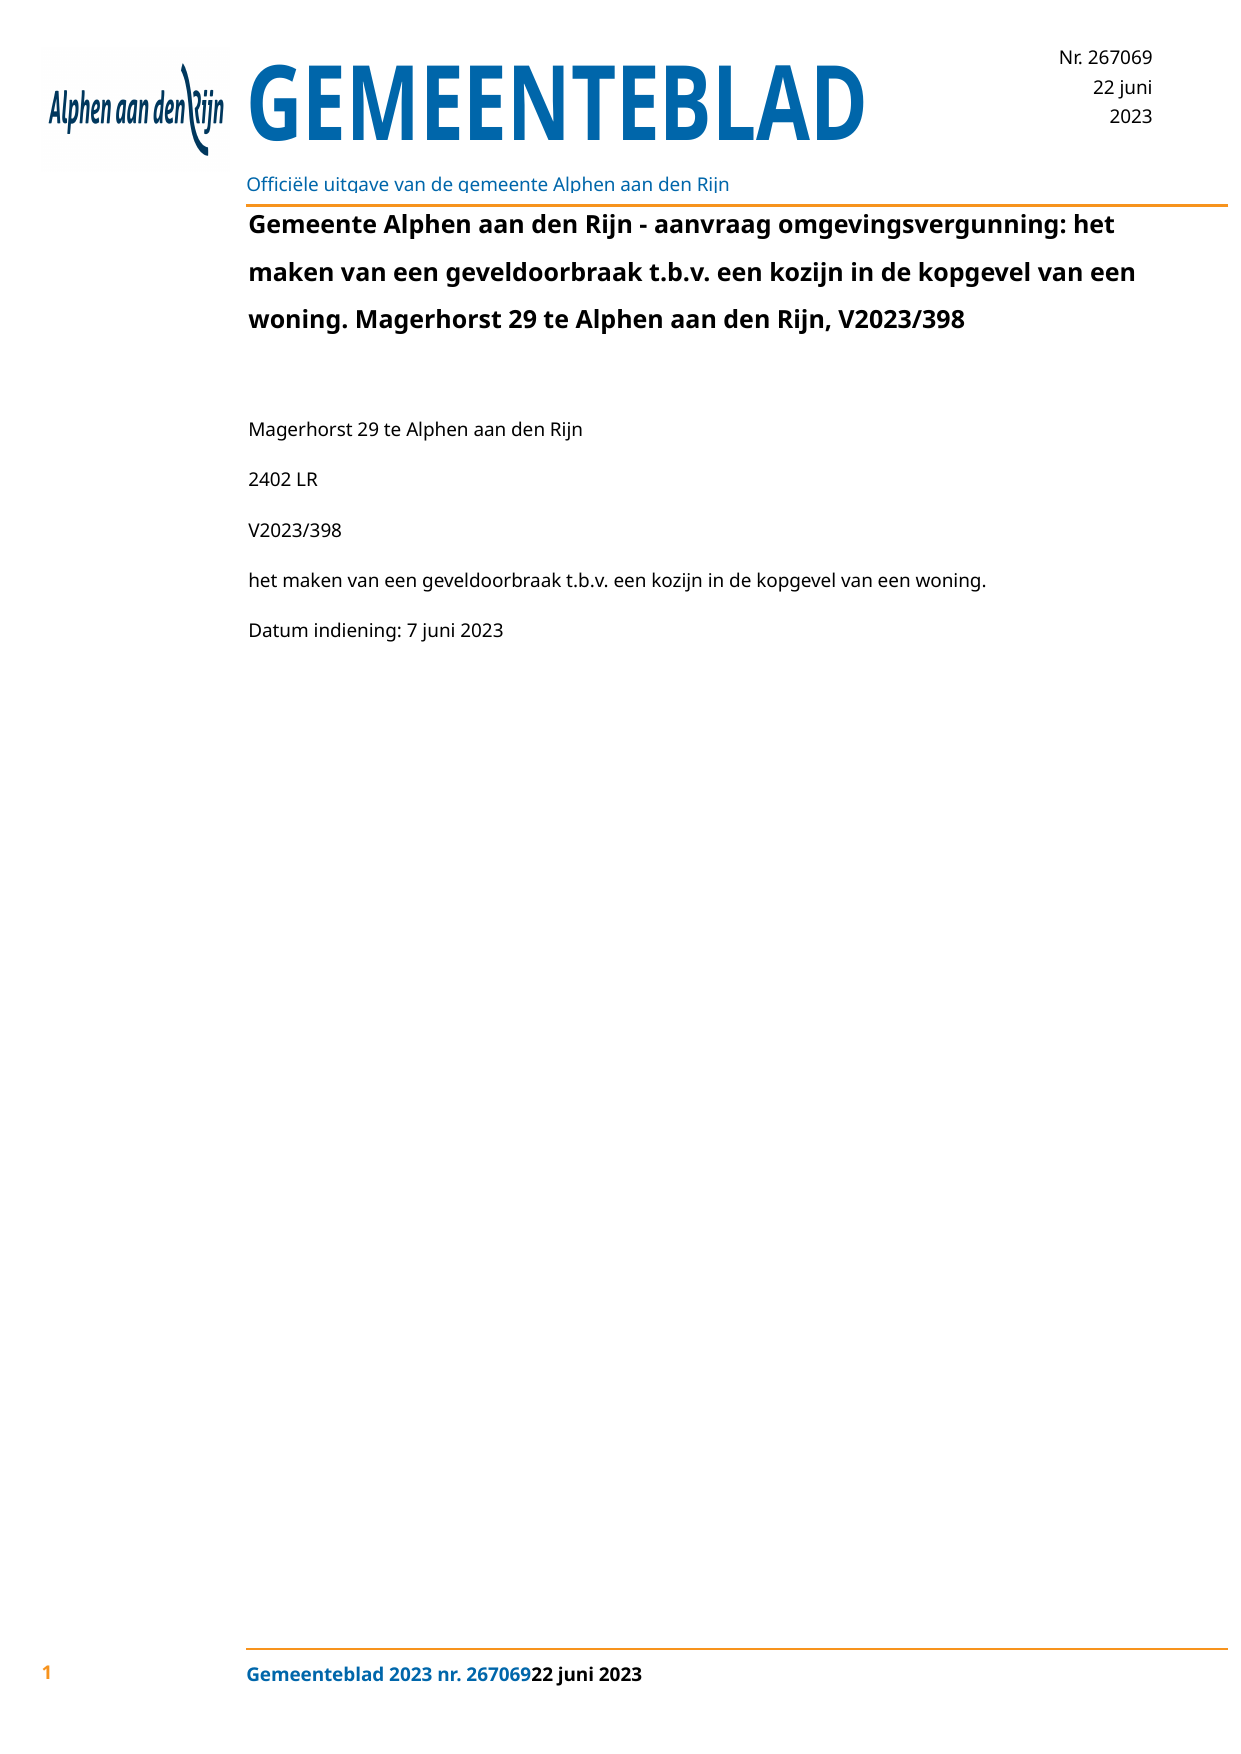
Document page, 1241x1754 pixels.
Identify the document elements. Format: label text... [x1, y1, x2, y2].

text 2402 LR [248, 466, 1152, 492]
picture [41, 47, 231, 172]
text V2023/398 [248, 517, 1152, 542]
text Gemeente Alphen aan den Rijn - aanvraag omgevingsvergunning: het maken van een geveldoorbraak t.b.v. een kozijn in de kopgevel van een woning. Magerhorst 29 te Alphen aan den Rijn, V2023/398 [248, 207, 1152, 336]
text Datum indiening: 7 juni 2023 [248, 618, 1152, 643]
text Magerhorst 29 te Alphen aan den Rijn [248, 416, 1152, 442]
text het maken van een geveldoorbraak t.b.v. een kozijn in de kopgevel van een woning. [248, 567, 1152, 593]
